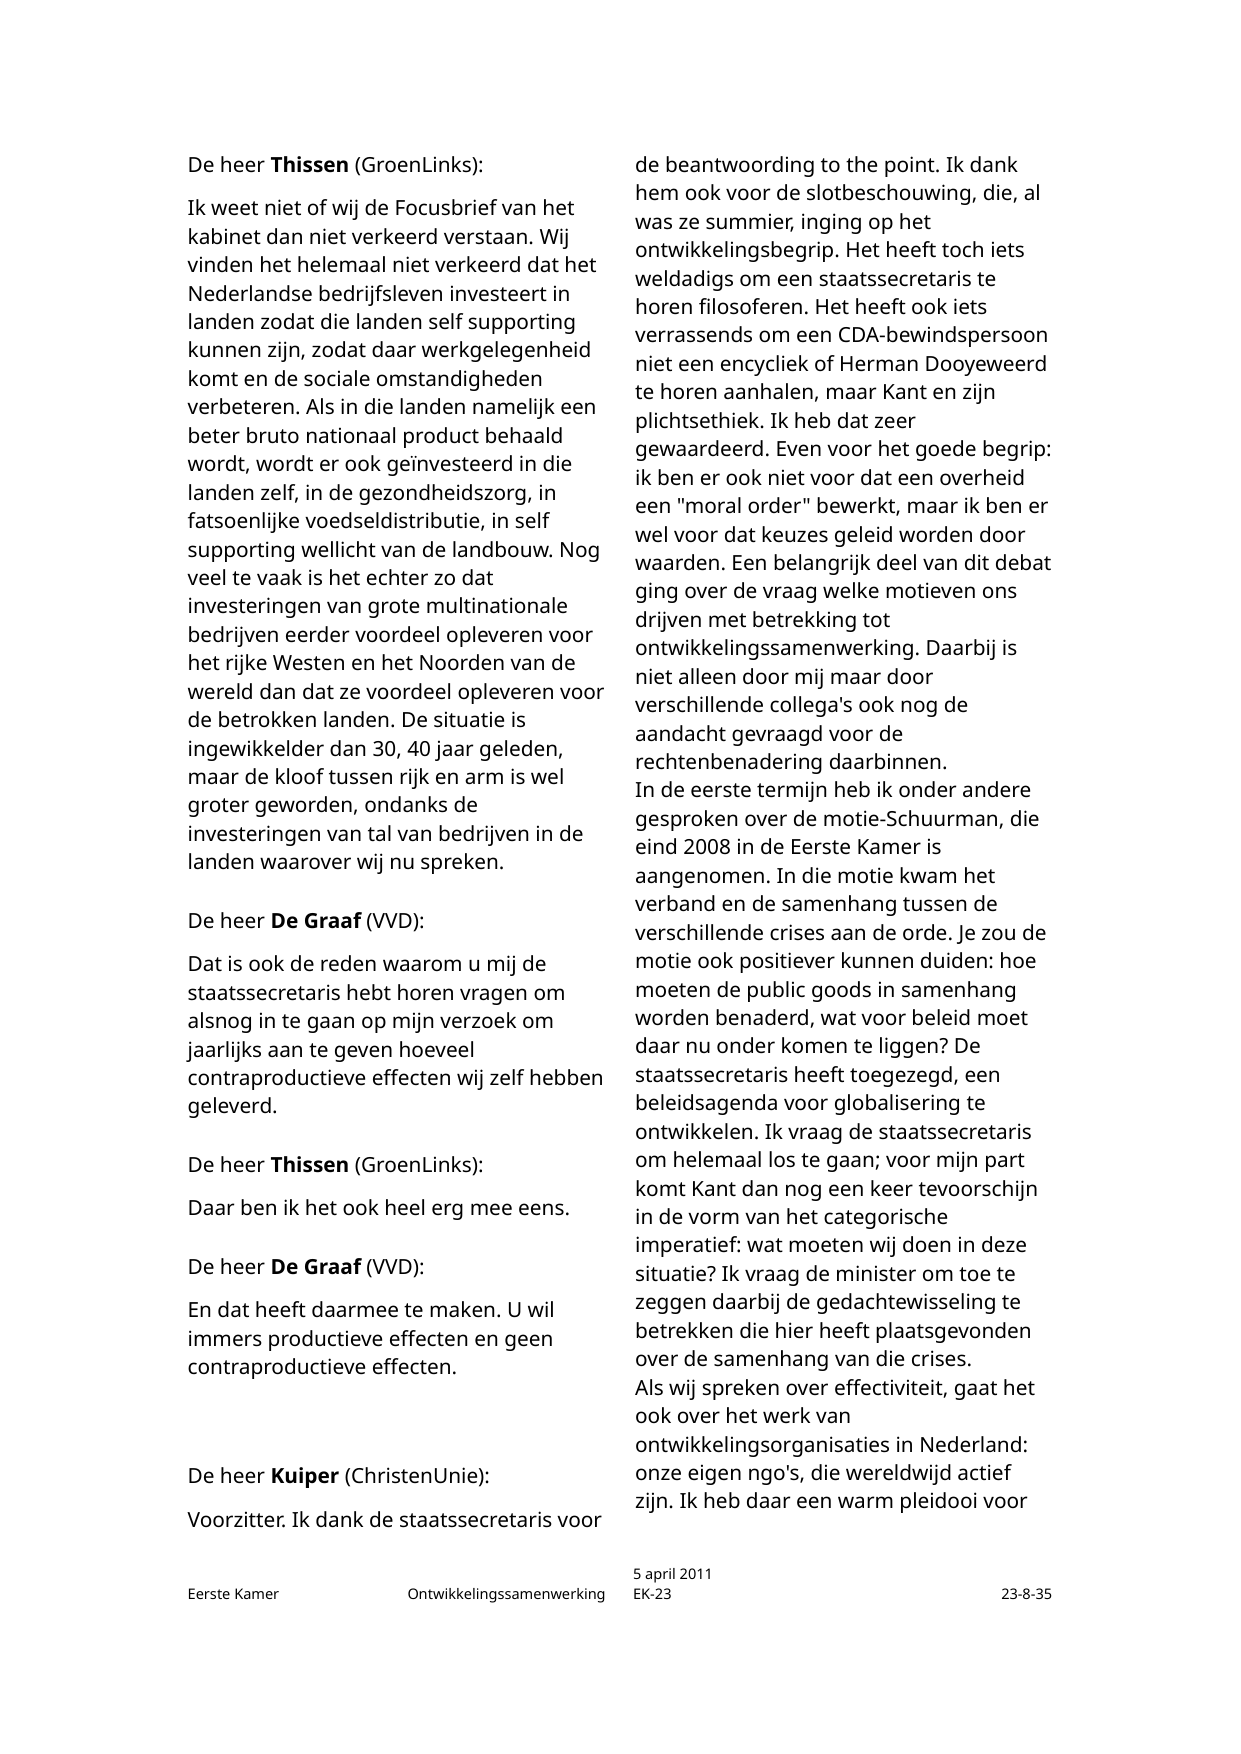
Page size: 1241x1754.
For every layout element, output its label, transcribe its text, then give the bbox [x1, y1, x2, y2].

text In de eerste termijn heb ik onder andere gesproken over de motie-Schuurman, die eind 2008 in de Eerste Kamer is aangenomen. In die motie kwam het verband en de samenhang tussen de verschillende crises aan de orde. Je zou de motie ook positiever kunnen duiden: hoe moeten de public goods in samenhang worden benaderd, wat voor beleid moet daar nu onder komen te liggen? De staatssecretaris heeft toegezegd, een beleidsagenda voor globalisering te ontwikkelen. Ik vraag de staatssecretaris om helemaal los te gaan; voor mijn part komt Kant dan nog een keer tevoorschijn in de vorm van het categorische imperatief: wat moeten wij doen in deze situatie? Ik vraag de minister om toe te zeggen daarbij de gedachtewisseling te betrekken die hier heeft plaatsgevonden over de samenhang van die crises. [635, 776, 1053, 1373]
text De heer Kuiper (ChristenUnie): [187, 1462, 605, 1490]
text De heer De Graaf (VVD): [187, 906, 605, 934]
text de beantwoording to the point. Ik dank hem ook voor de slotbeschouwing, die, al was ze summier, inging op het ontwikkelingsbegrip. Het heeft toch iets weldadigs om een staatssecretaris te horen filosoferen. Het heeft ook iets verrassends om een CDA-bewindspersoon niet een encycliek of Herman Dooyeweerd te horen aanhalen, maar Kant en zijn plichtsethiek. Ik heb dat zeer gewaardeerd. Even voor het goede begrip: ik ben er ook niet voor dat een overheid een "moral order" bewerkt, maar ik ben er wel voor dat keuzes geleid worden door waarden. Een belangrijk deel van dit debat ging over de vraag welke motieven ons drijven met betrekking tot ontwikkelingssamenwerking. Daarbij is niet alleen door mij maar door verschillende collega's ook nog de aandacht gevraagd voor de rechtenbenadering daarbinnen. [635, 150, 1053, 776]
text Ik weet niet of wij de Focusbrief van het kabinet dan niet verkeerd verstaan. Wij vinden het helemaal niet verkeerd dat het Nederlandse bedrijfsleven investeert in landen zodat die landen self supporting kunnen zijn, zodat daar werkgelegenheid komt en de sociale omstandigheden verbeteren. Als in die landen namelijk een beter bruto nationaal product behaald wordt, wordt er ook geïnvesteerd in die landen zelf, in de gezondheidszorg, in fatsoenlijke voedseldistributie, in self supporting wellicht van de landbouw. Nog veel te vaak is het echter zo dat investeringen van grote multinationale bedrijven eerder voordeel opleveren voor het rijke Westen en het Noorden van de wereld dan dat ze voordeel opleveren voor de betrokken landen. De situatie is ingewikkelder dan 30, 40 jaar geleden, maar de kloof tussen rijk en arm is wel groter geworden, ondanks de investeringen van tal van bedrijven in de landen waarover wij nu spreken. [187, 193, 605, 876]
text Als wij spreken over effectiviteit, gaat het ook over het werk van ontwikkelingsorganisaties in Nederland: onze eigen ngo's, die wereldwijd actief zijn. Ik heb daar een warm pleidooi voor [635, 1373, 1053, 1515]
text De heer Thissen (GroenLinks): [187, 1150, 605, 1178]
text  [187, 1411, 605, 1439]
text En dat heeft daarmee te maken. U wil immers productieve effecten en geen contraproductieve effecten. [187, 1295, 605, 1381]
text Voorzitter. Ik dank de staatssecretaris voor [187, 1505, 605, 1533]
text De heer De Graaf (VVD): [187, 1252, 605, 1280]
text De heer Thissen (GroenLinks): [187, 150, 605, 178]
text Daar ben ik het ook heel erg mee eens. [187, 1193, 605, 1222]
text Dat is ook de reden waarom u mij de staatssecretaris hebt horen vragen om alsnog in te gaan op mijn verzoek om jaarlijks aan te geven hoeveel contraproductieve effecten wij zelf hebben geleverd. [187, 949, 605, 1120]
